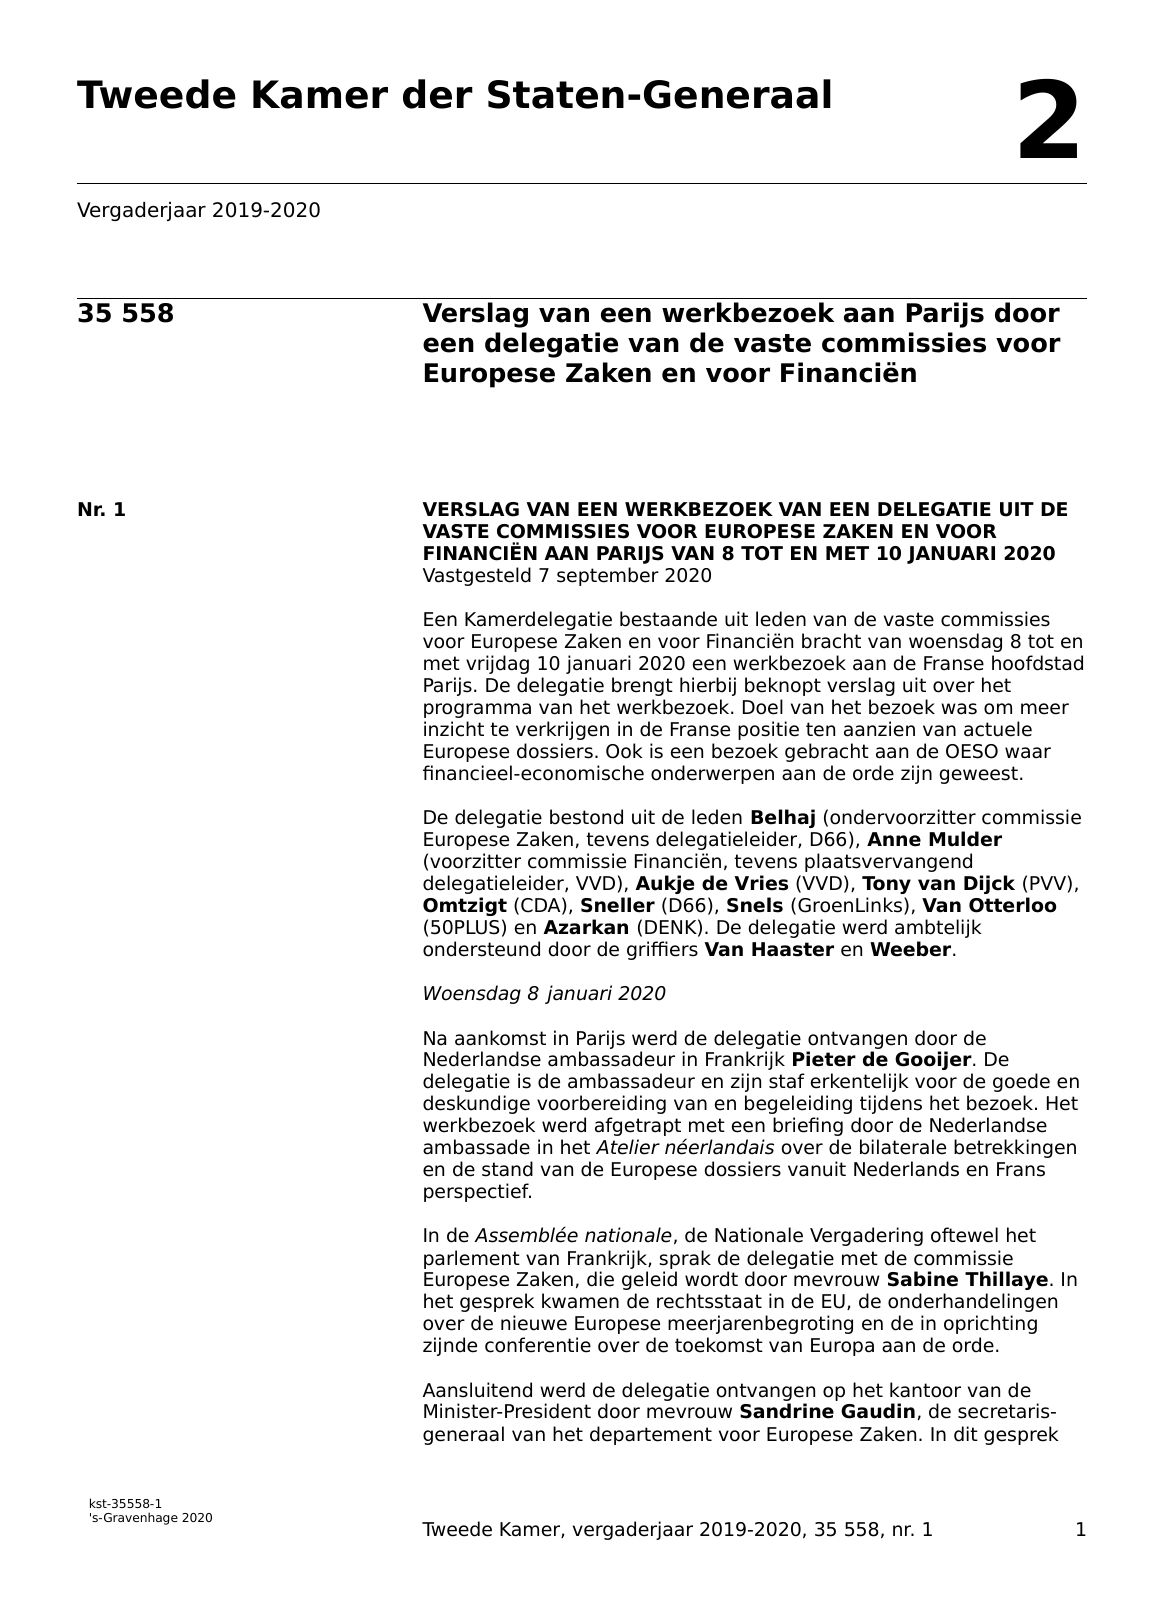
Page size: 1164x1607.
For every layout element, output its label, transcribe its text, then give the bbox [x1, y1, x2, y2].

text kst-35558-1 [88, 1497, 323, 1511]
text De delegatie bestond uit de leden Belhaj (ondervoorzitter commissie Europese Zaken, tevens delegatieleider, D66), Anne Mulder (voorzitter commissie Financiën, tevens plaatsvervangend delegatieleider, VVD), Aukje de Vries (VVD), Tony van Dijck (PVV), Omtzigt (CDA), Sneller (D66), Snels (GroenLinks), Van Otterloo (50PLUS) en Azarkan (DENK). De delegatie werd ambtelijk ondersteund door de griffiers Van Haaster en Weeber. [422, 807, 1087, 961]
table_header Tweede Kamer der Staten-Generaal [77, 59, 886, 183]
text Vastgesteld 7 september 2020 [422, 565, 1087, 587]
text Een Kamerdelegatie bestaande uit leden van de vaste commissies voor Europese Zaken en voor Financiën bracht van woensdag 8 tot en met vrijdag 10 januari 2020 een werkbezoek aan de Franse hoofdstad Parijs. De delegatie brengt hierbij beknopt verslag uit over het programma van het werkbezoek. Doel van het bezoek was om meer inzicht te verkrijgen in de Franse positie ten aanzien van actuele Europese dossiers. Ook is een bezoek gebracht aan de OESO waar financieel-economische onderwerpen aan de orde zijn geweest. [422, 609, 1087, 785]
text Aansluitend werd de delegatie ontvangen op het kantoor van de Minister-President door mevrouw Sandrine Gaudin, de secretaris-generaal van het departement voor Europese Zaken. In dit gesprek [422, 1379, 1087, 1445]
table_cell Vergaderjaar 2019-2020 [77, 184, 1087, 298]
table_header 2 [886, 59, 1087, 183]
subtitle 35 558 Verslag van een werkbezoek aan Parijs door een delegatie van de vaste commissies voor Europese Zaken en voor Financiën [77, 299, 1087, 388]
subtitle Nr. 1 VERSLAG VAN EEN WERKBEZOEK VAN EEN DELEGATIE UIT DE VASTE COMMISSIES VOOR EUROPESE ZAKEN EN VOOR FINANCIËN AAN PARIJS VAN 8 TOT EN MET 10 JANUARI 2020 [77, 499, 1087, 565]
text 's-Gravenhage 2020 [88, 1511, 323, 1525]
subtitle Woensdag 8 januari 2020 [422, 983, 1087, 1005]
text Na aankomst in Parijs werd de delegatie ontvangen door de Nederlandse ambassadeur in Frankrijk Pieter de Gooijer. De delegatie is de ambassadeur en zijn staf erkentelijk voor de goede en deskundige voorbereiding van en begeleiding tijdens het bezoek. Het werkbezoek werd afgetrapt met een briefing door de Nederlandse ambassade in het Atelier néerlandais over de bilaterale betrekkingen en de stand van de Europese dossiers vanuit Nederlands en Frans perspectief. [422, 1027, 1087, 1203]
text In de Assemblée nationale, de Nationale Vergadering oftewel het parlement van Frankrijk, sprak de delegatie met de commissie Europese Zaken, die geleid wordt door mevrouw Sabine Thillaye. In het gesprek kwamen de rechtsstaat in de EU, de onderhandelingen over de nieuwe Europese meerjarenbegroting en de in oprichting zijnde conferentie over de toekomst van Europa aan de orde. [422, 1225, 1087, 1357]
